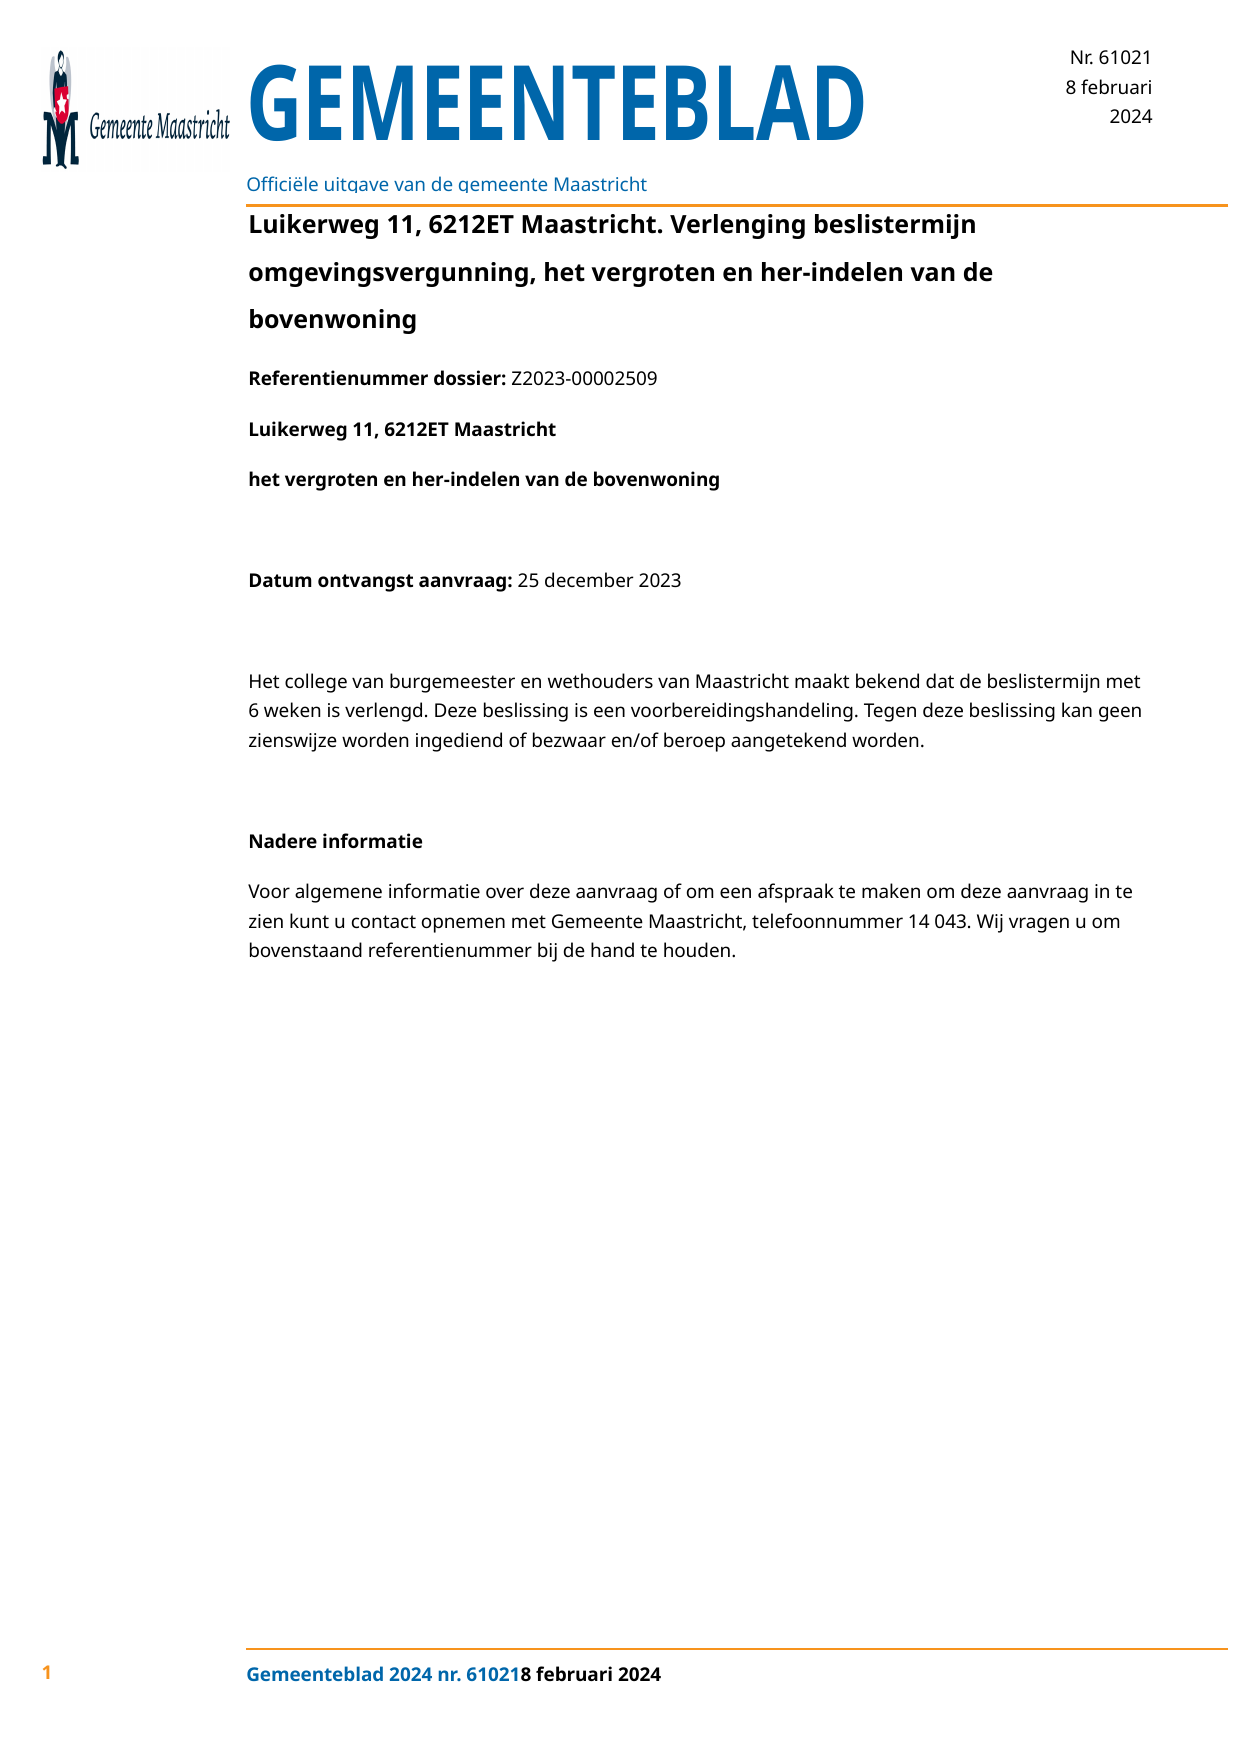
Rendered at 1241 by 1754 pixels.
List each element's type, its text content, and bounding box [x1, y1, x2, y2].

text het vergroten en her-indelen van de bovenwoning [248, 466, 1152, 492]
text Voor algemene informatie over deze aanvraag of om een afspraak te maken om deze aanvraag in te zien kunt u contact opnemen met Gemeente Maastricht, telefoonnummer 14 043. Wij vragen u om bovenstaand referentienummer bij de hand te houden. [248, 878, 1152, 963]
text Luikerweg 11, 6212ET Maastricht [248, 416, 1152, 442]
text Nadere informatie [248, 828, 1152, 854]
text Het college van burgemeester en wethouders van Maastricht maakt bekend dat de beslistermijn met 6 weken is verlengd. Deze beslissing is een voorbereidingshandeling. Tegen deze beslissing kan geen zienswijze worden ingediend of bezwaar en/of beroep aangetekend worden. [248, 668, 1152, 753]
text Referentienummer dossier: Z2023-00002509 [248, 366, 1152, 391]
text Luikerweg 11, 6212ET Maastricht. Verlenging beslistermijn omgevingsvergunning, het vergroten en her-indelen van de bovenwoning [248, 207, 1152, 336]
text Datum ontvangst aanvraag: 25 december 2023 [248, 567, 1152, 593]
picture [41, 47, 231, 172]
